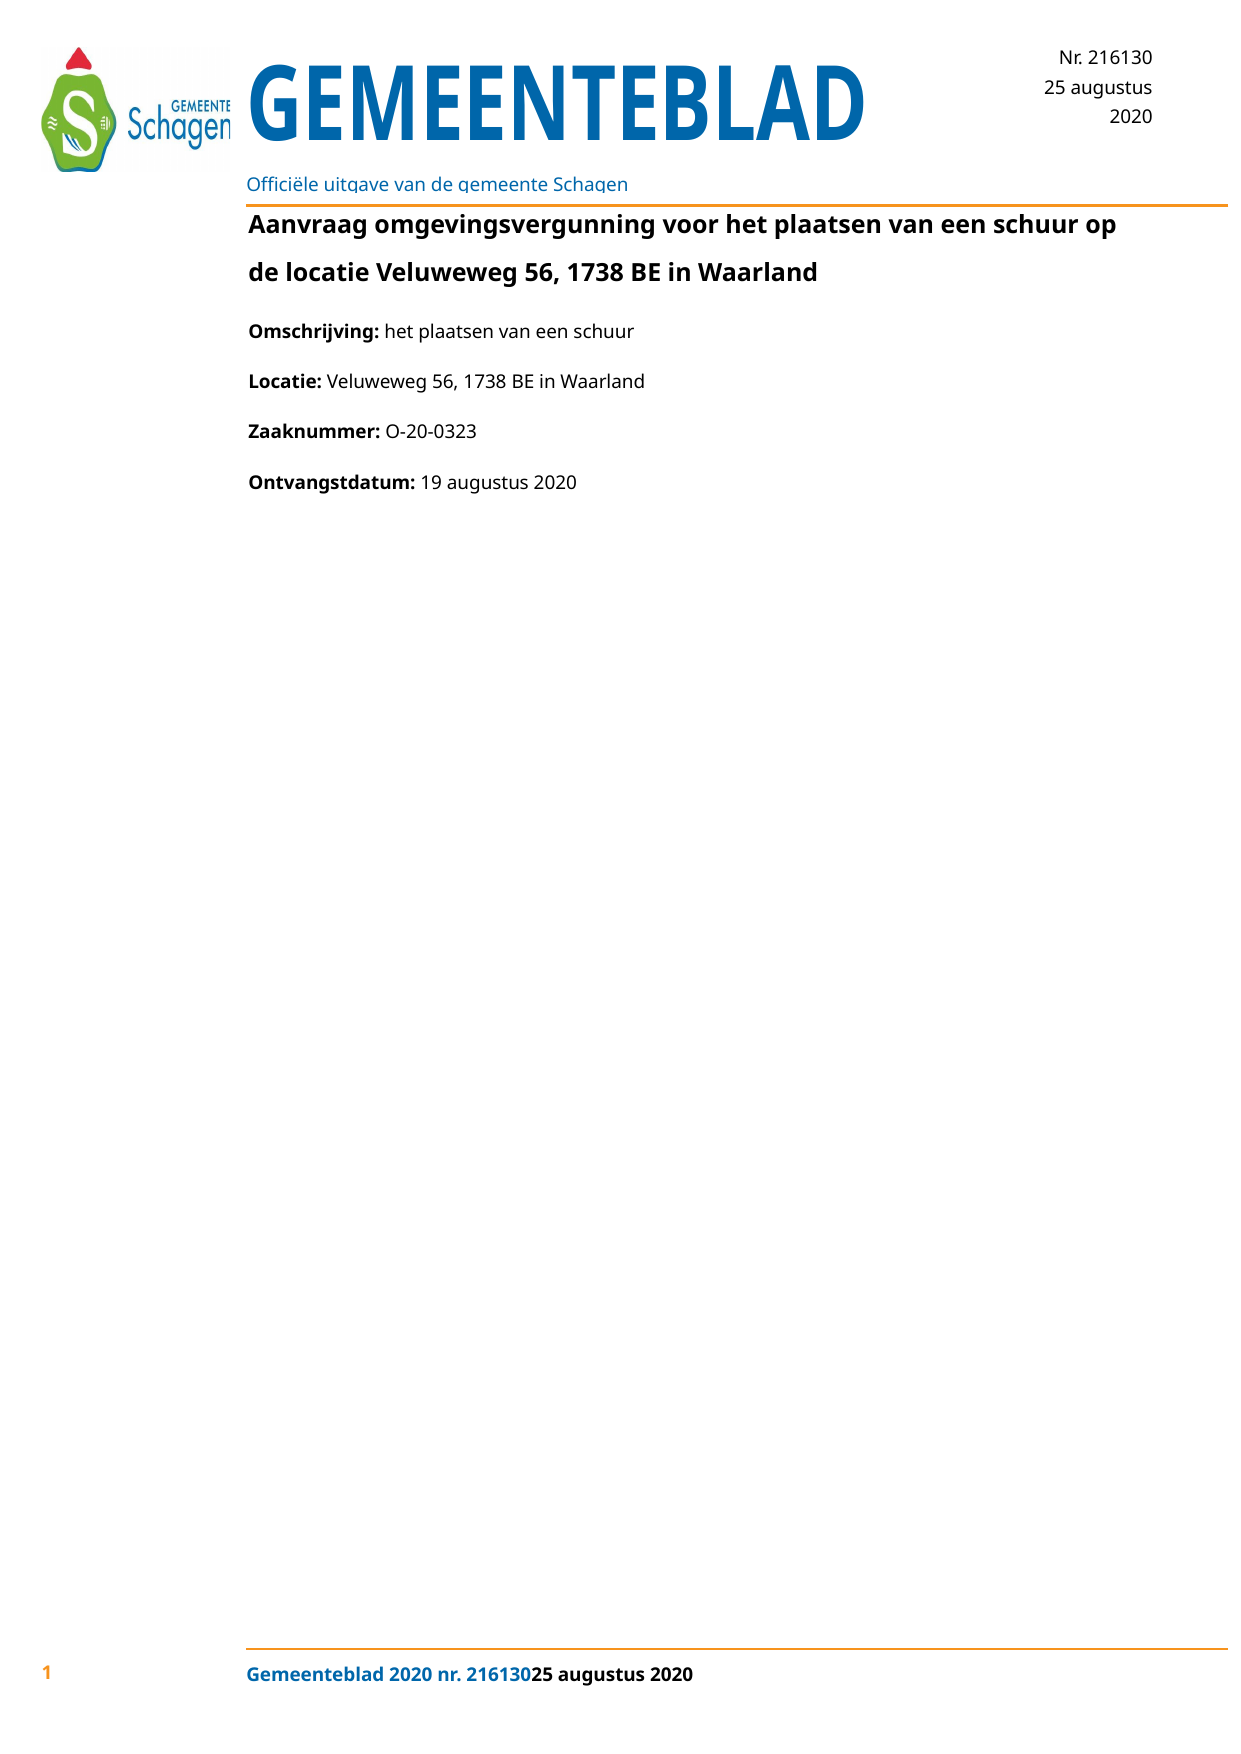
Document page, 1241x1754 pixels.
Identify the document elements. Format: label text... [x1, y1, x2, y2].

picture [41, 47, 231, 172]
text Locatie: Veluweweg 56, 1738 BE in Waarland [248, 368, 1152, 394]
text Zaaknummer: O-20-0323 [248, 419, 1152, 444]
text Omschrijving: het plaatsen van een schuur [248, 318, 1152, 344]
text Aanvraag omgevingsvergunning voor het plaatsen van een schuur op de locatie Veluweweg 56, 1738 BE in Waarland [248, 207, 1152, 288]
text Ontvangstdatum: 19 augustus 2020 [248, 469, 1152, 495]
